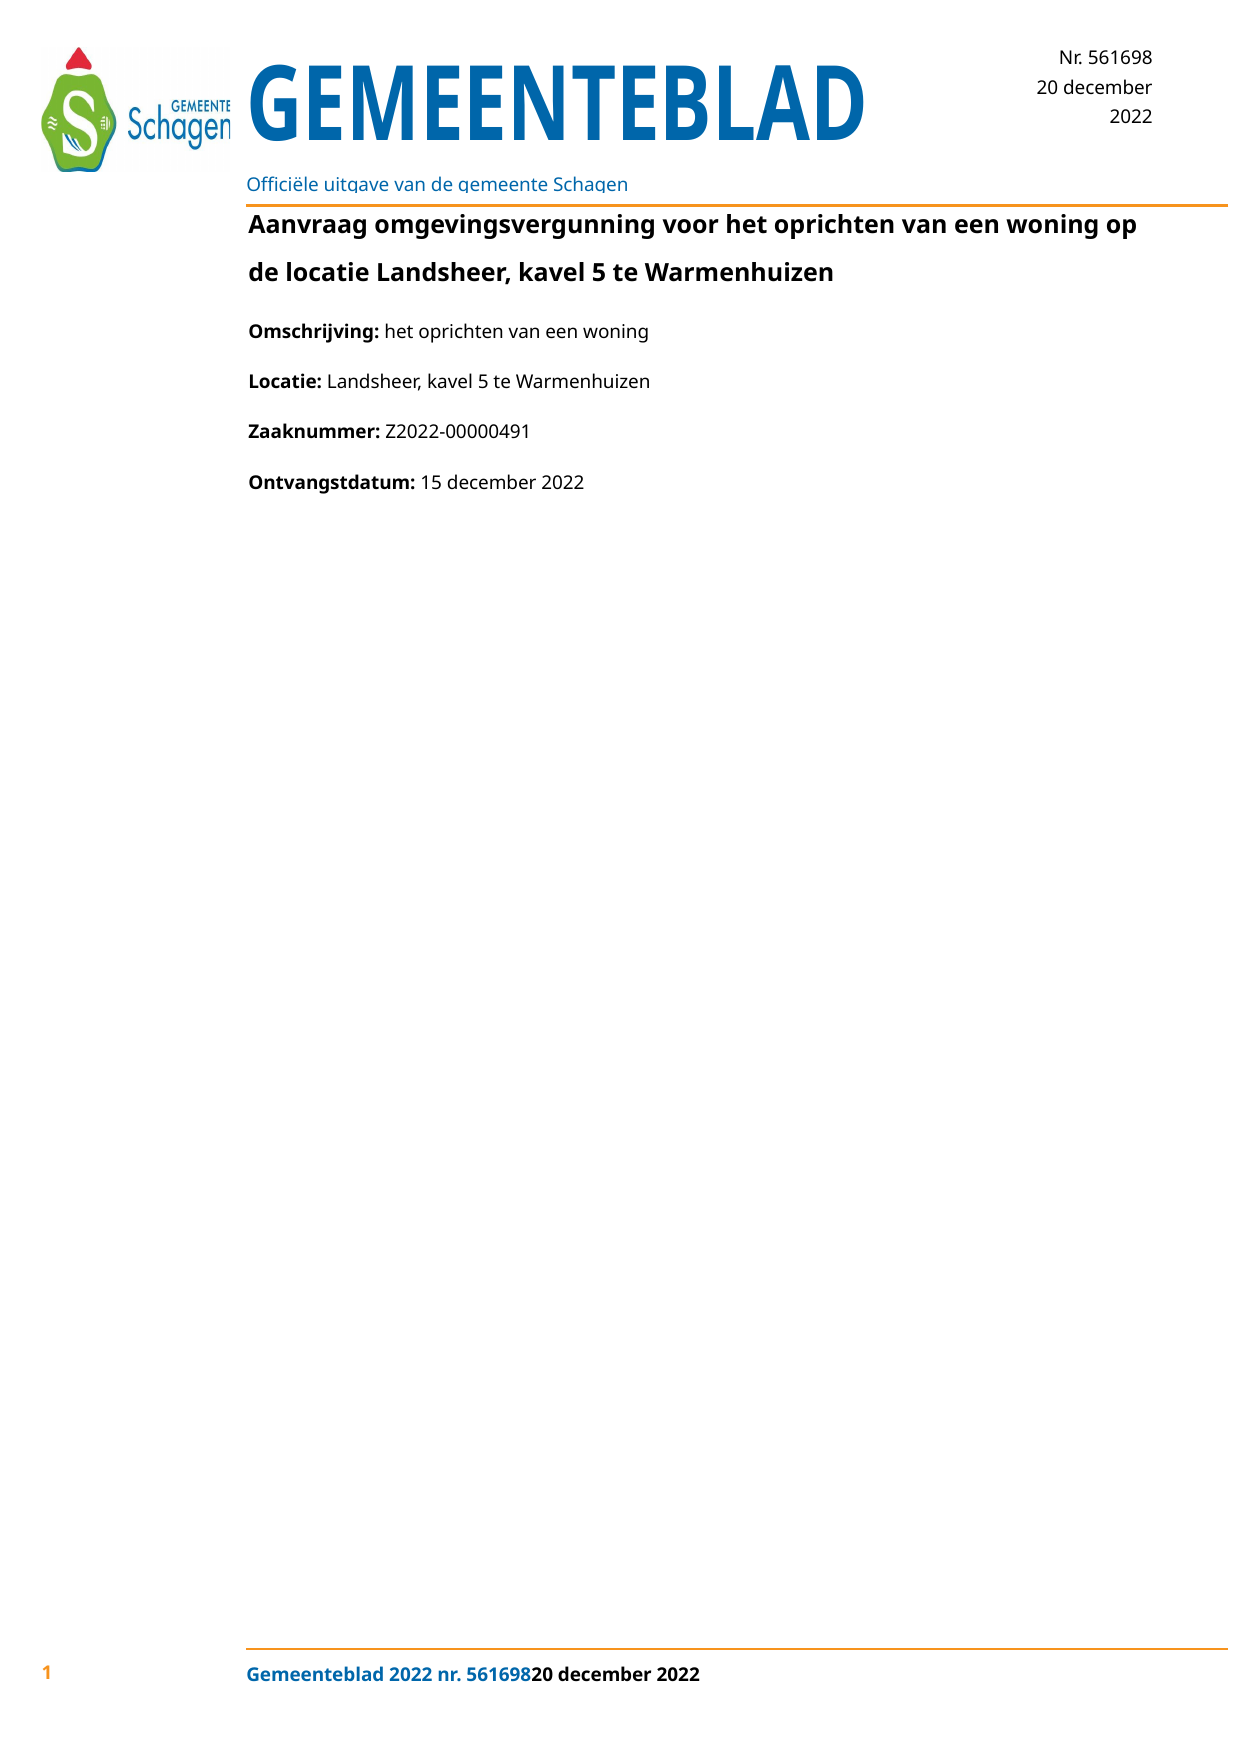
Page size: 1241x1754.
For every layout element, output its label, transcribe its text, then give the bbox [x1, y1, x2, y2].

text Aanvraag omgevingsvergunning voor het oprichten van een woning op de locatie Landsheer, kavel 5 te Warmenhuizen [248, 207, 1152, 288]
text Zaaknummer: Z2022-00000491 [248, 419, 1152, 444]
text Ontvangstdatum: 15 december 2022 [248, 469, 1152, 495]
text Locatie: Landsheer, kavel 5 te Warmenhuizen [248, 368, 1152, 394]
picture [41, 47, 231, 172]
text Omschrijving: het oprichten van een woning [248, 318, 1152, 344]
